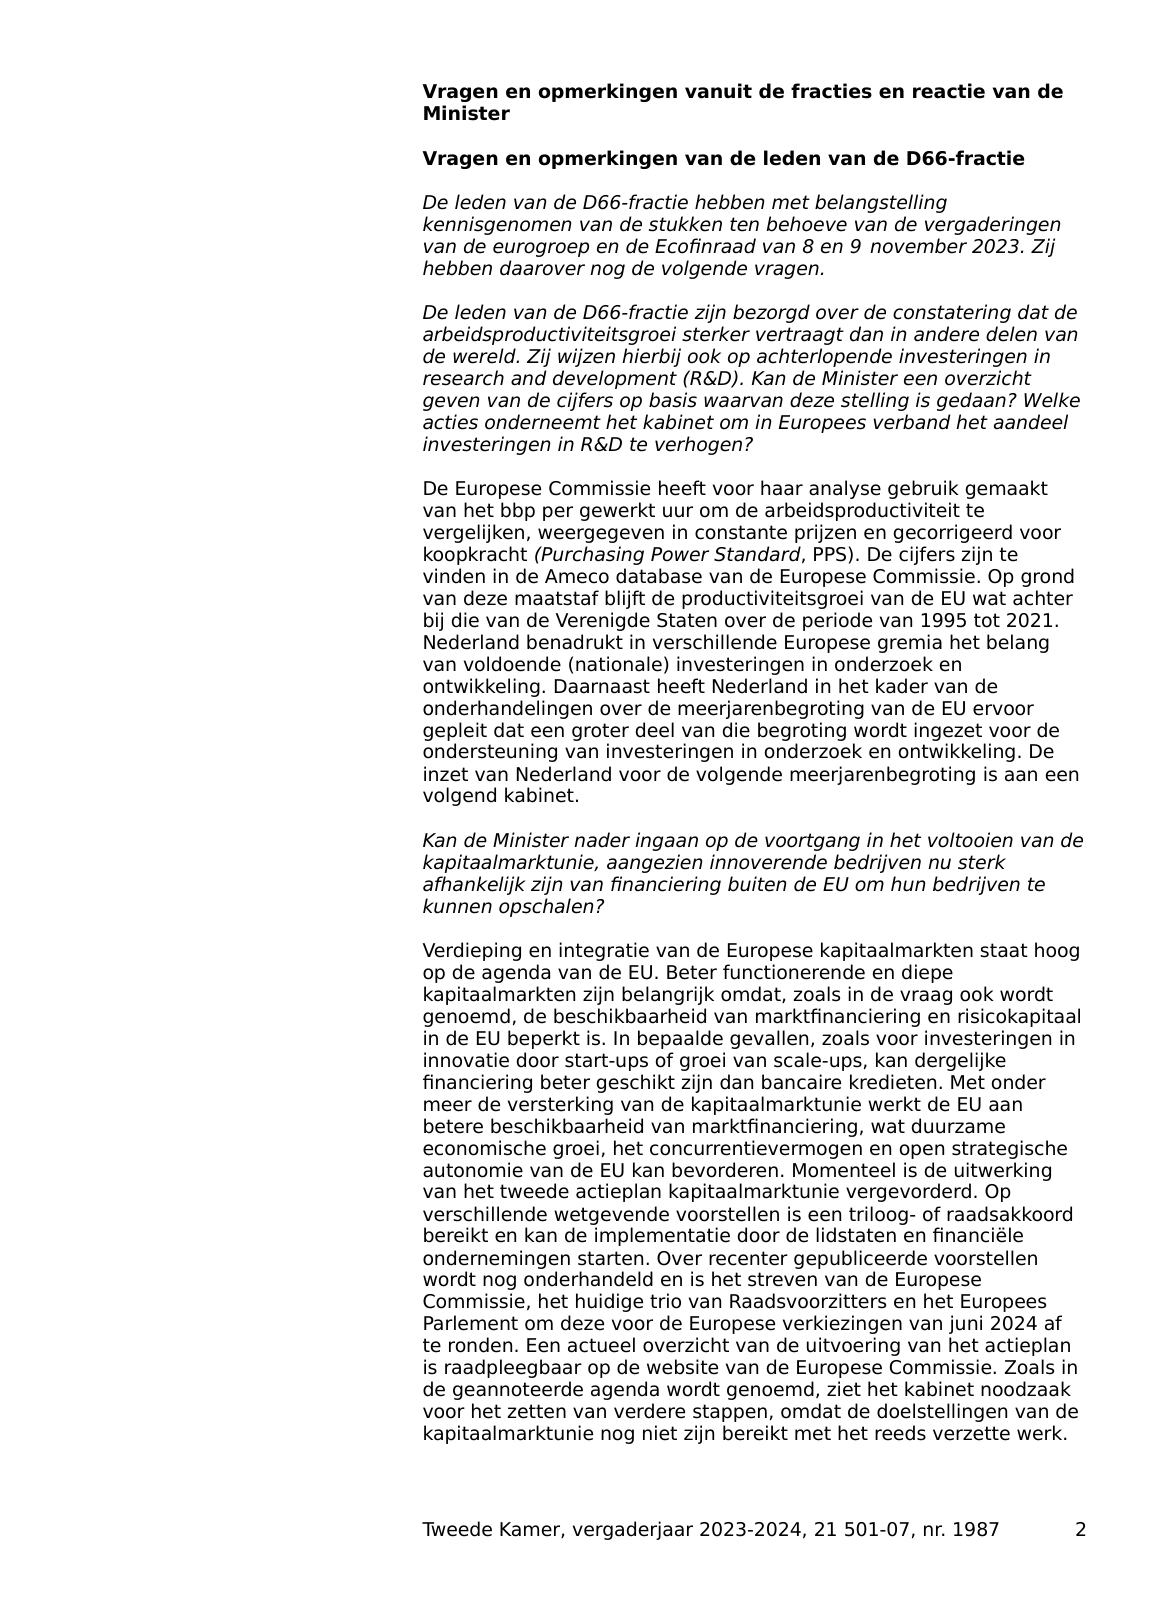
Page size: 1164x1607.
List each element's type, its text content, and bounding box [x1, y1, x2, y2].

text Verdieping en integratie van de Europese kapitaalmarkten staat hoog op de agenda van de EU. Beter functionerende en diepe kapitaalmarkten zijn belangrijk omdat, zoals in de vraag ook wordt genoemd, de beschikbaarheid van marktfinanciering en risicokapitaal in de EU beperkt is. In bepaalde gevallen, zoals voor investeringen in innovatie door start-ups of groei van scale-ups, kan dergelijke financiering beter geschikt zijn dan bancaire kredieten. Met onder meer de versterking van de kapitaalmarktunie werkt de EU aan betere beschikbaarheid van marktfinanciering, wat duurzame economische groei, het concurrentievermogen en open strategische autonomie van de EU kan bevorderen. Momenteel is de uitwerking van het tweede actieplan kapitaalmarktunie vergevorderd. Op verschillende wetgevende voorstellen is een triloog- of raadsakkoord bereikt en kan de implementatie door de lidstaten en financiële ondernemingen starten. Over recenter gepubliceerde voorstellen wordt nog onderhandeld en is het streven van de Europese Commissie, het huidige trio van Raadsvoorzitters en het Europees Parlement om deze voor de Europese verkiezingen van juni 2024 af te ronden. Een actueel overzicht van de uitvoering van het actieplan is raadpleegbaar op de website van de Europese Commissie. Zoals in de geannoteerde agenda wordt genoemd, ziet het kabinet noodzaak voor het zetten van verdere stappen, omdat de doelstellingen van de kapitaalmarktunie nog niet zijn bereikt met het reeds verzette werk. [422, 940, 1087, 1445]
text De leden van de D66-fractie hebben met belangstelling kennisgenomen van de stukken ten behoeve van de vergaderingen van de eurogroep en de Ecofinraad van 8 en 9 november 2023. Zij hebben daarover nog de volgende vragen. [422, 192, 1087, 279]
text De Europese Commissie heeft voor haar analyse gebruik gemaakt van het bbp per gewerkt uur om de arbeidsproductiviteit te vergelijken, weergegeven in constante prijzen en gecorrigeerd voor koopkracht (Purchasing Power Standard, PPS). De cijfers zijn te vinden in de Ameco database van de Europese Commissie. Op grond van deze maatstaf blijft de productiviteitsgroei van de EU wat achter bij die van de Verenigde Staten over de periode van 1995 tot 2021. Nederland benadrukt in verschillende Europese gremia het belang van voldoende (nationale) investeringen in onderzoek en ontwikkeling. Daarnaast heeft Nederland in het kader van de onderhandelingen over de meerjarenbegroting van de EU ervoor gepleit dat een groter deel van die begroting wordt ingezet voor de ondersteuning van investeringen in onderzoek en ontwikkeling. De inzet van Nederland voor de volgende meerjarenbegroting is aan een volgend kabinet. [422, 478, 1087, 807]
subtitle Vragen en opmerkingen vanuit de fracties en reactie van de Minister [422, 81, 1087, 125]
text De leden van de D66-fractie zijn bezorgd over de constatering dat de arbeidsproductiviteitsgroei sterker vertraagt dan in andere delen van de wereld. Zij wijzen hierbij ook op achterlopende investeringen in research and development (R&D). Kan de Minister een overzicht geven van de cijfers op basis waarvan deze stelling is gedaan? Welke acties onderneemt het kabinet om in Europees verband het aandeel investeringen in R&D te verhogen? [422, 302, 1087, 456]
subtitle Vragen en opmerkingen van de leden van de D66-fractie [422, 147, 1087, 169]
text Kan de Minister nader ingaan op de voortgang in het voltooien van de kapitaalmarktunie, aangezien innoverende bedrijven nu sterk afhankelijk zijn van financiering buiten de EU om hun bedrijven te kunnen opschalen? [422, 829, 1087, 917]
